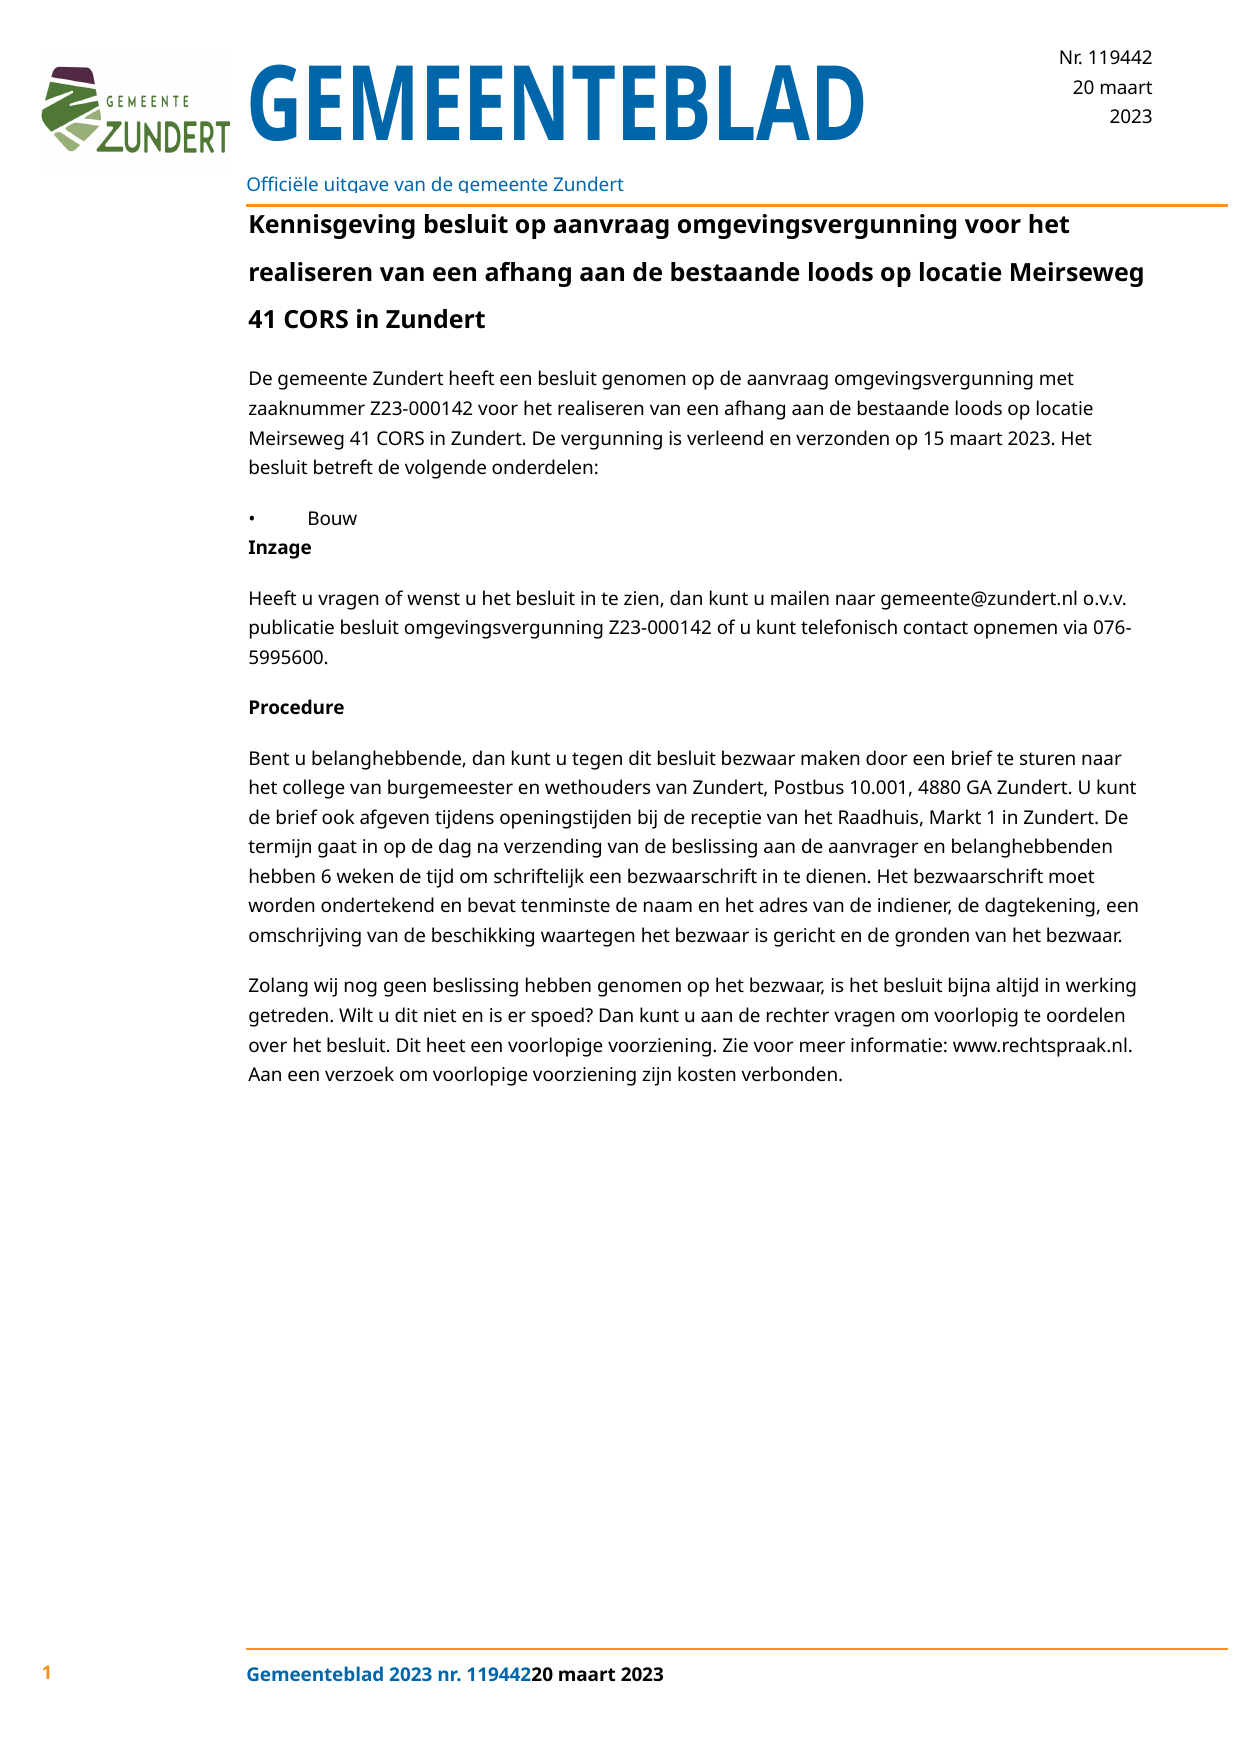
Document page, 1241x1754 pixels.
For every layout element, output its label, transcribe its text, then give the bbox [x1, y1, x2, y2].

text Inzage [248, 534, 1152, 560]
picture [41, 47, 231, 172]
text Kennisgeving besluit op aanvraag omgevingsvergunning voor het realiseren van een afhang aan de bestaande loods op locatie Meirseweg 41 CORS in Zundert [248, 207, 1152, 336]
list Bouw [248, 505, 1152, 530]
text De gemeente Zundert heeft een besluit genomen op de aanvraag omgevingsvergunning met zaaknummer Z23-000142 voor het realiseren van een afhang aan de bestaande loods op locatie Meirseweg 41 CORS in Zundert. De vergunning is verleend en verzonden op 15 maart 2023. Het besluit betreft de volgende onderdelen: [248, 366, 1152, 480]
text Procedure [248, 694, 1152, 720]
text Heeft u vragen of wenst u het besluit in te zien, dan kunt u mailen naar gemeente@zundert.nl o.v.v. publicatie besluit omgevingsvergunning Z23-000142 of u kunt telefonisch contact opnemen via 076-5995600. [248, 585, 1152, 669]
text Zolang wij nog geen beslissing hebben genomen op het bezwaar, is het besluit bijna altijd in werking getreden. Wilt u dit niet en is er spoed? Dan kunt u aan de rechter vragen om voorlopig te oordelen over het besluit. Dit heet een voorlopige voorziening. Zie voor meer informatie: www.rechtspraak.nl. Aan een verzoek om voorlopige voorziening zijn kosten verbonden. [248, 973, 1152, 1087]
text Bent u belanghebbende, dan kunt u tegen dit besluit bezwaar maken door een brief te sturen naar het college van burgemeester en wethouders van Zundert, Postbus 10.001, 4880 GA Zundert. U kunt de brief ook afgeven tijdens openingstijden bij de receptie van het Raadhuis, Markt 1 in Zundert. De termijn gaat in op de dag na verzending van de beslissing aan de aanvrager en belanghebbenden hebben 6 weken de tijd om schriftelijk een bezwaarschrift in te dienen. Het bezwaarschrift moet worden ondertekend en bevat tenminste de naam en het adres van de indiener, de dagtekening, een omschrijving van de beschikking waartegen het bezwaar is gericht en de gronden van het bezwaar. [248, 745, 1152, 948]
